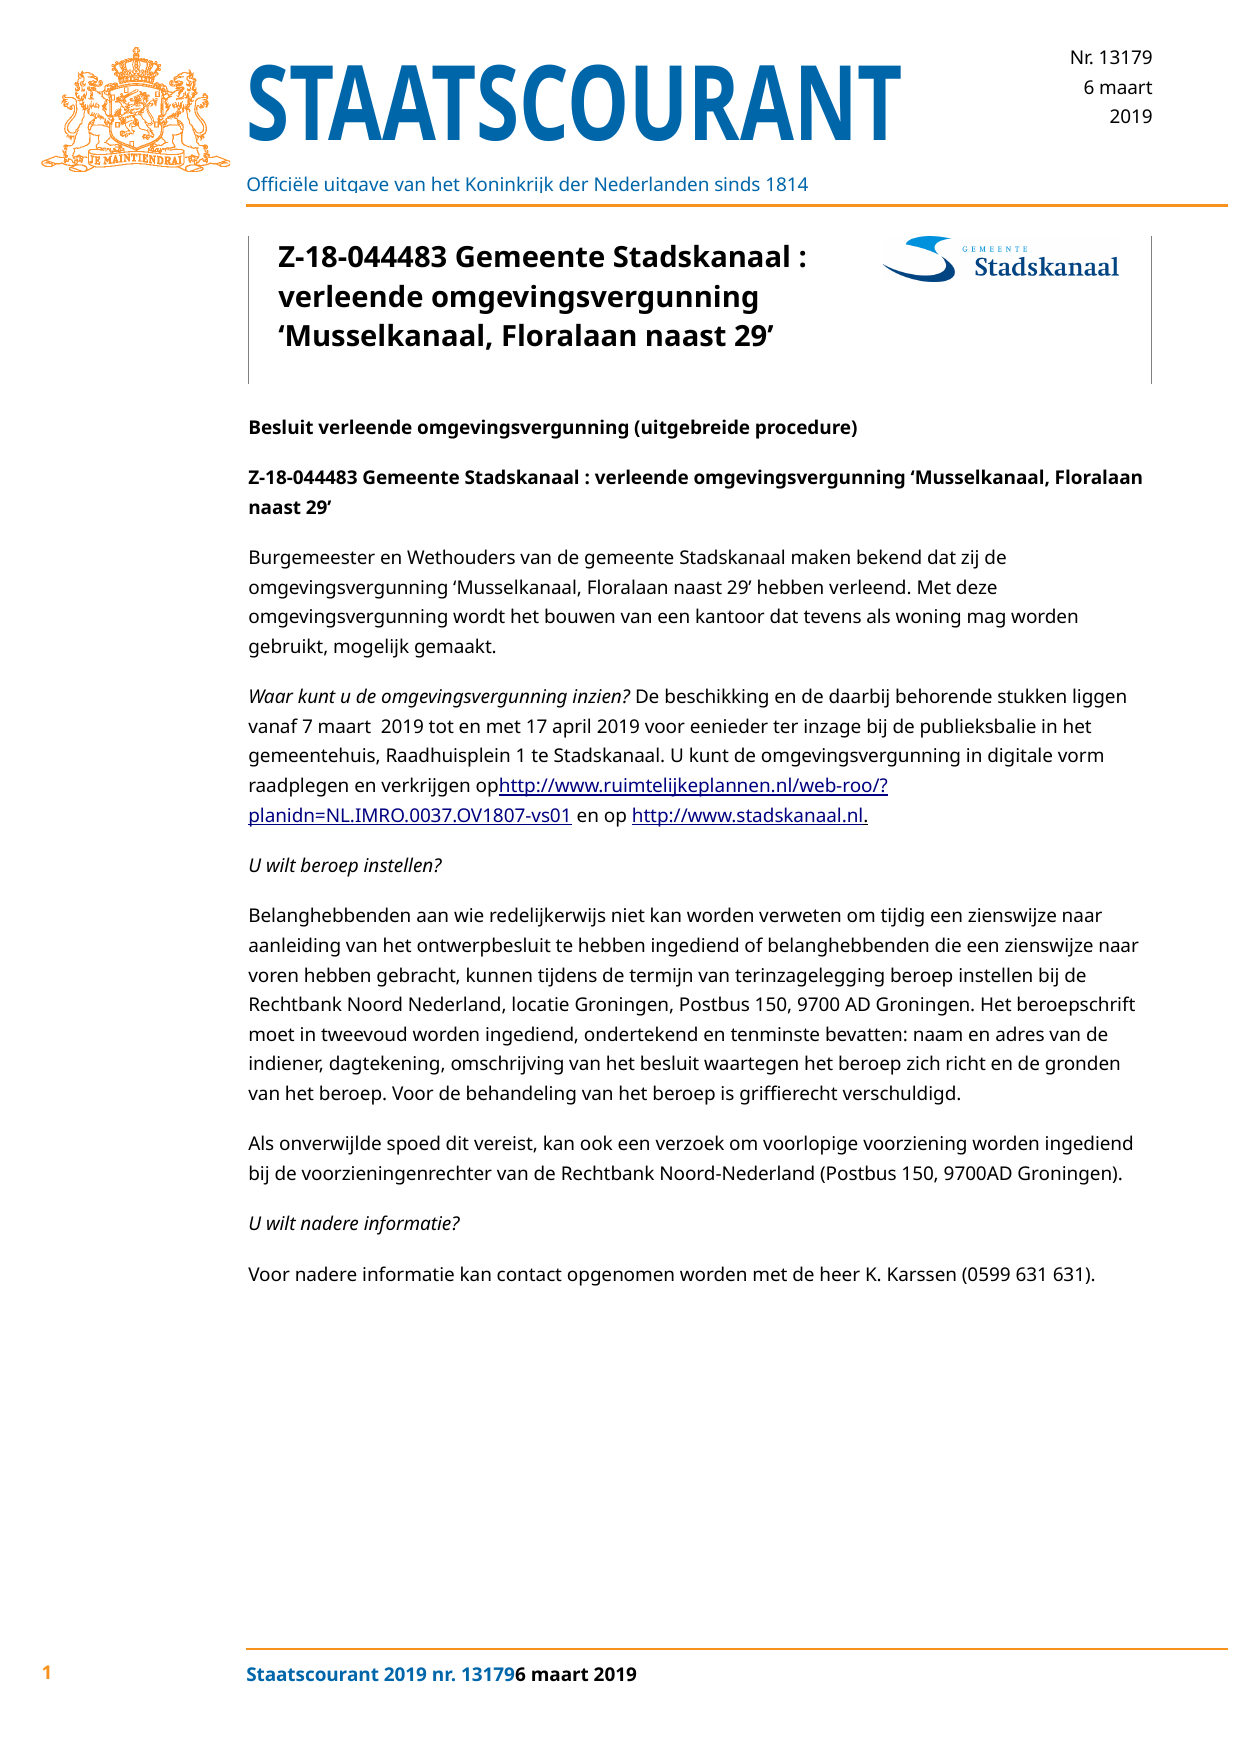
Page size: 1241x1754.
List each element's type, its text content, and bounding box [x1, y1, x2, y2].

picture [41, 47, 231, 172]
text Besluit verleende omgevingsvergunning (uitgebreide procedure) [248, 414, 1152, 440]
table_header Z-18-044483 Gemeente Stadskanaal : verleende omgevingsvergunning ‘Musselkanaal, Floralaan naast 29’ [249, 236, 850, 384]
table_header [850, 236, 1151, 384]
text Voor nadere informatie kan contact opgenomen worden met de heer K. Karssen (0599 631 631). [248, 1261, 1152, 1287]
picture [882, 236, 1119, 282]
text Z-18-044483 Gemeente Stadskanaal : verleende omgevingsvergunning ‘Musselkanaal, Floralaan naast 29’ [248, 464, 1152, 520]
text Waar kunt u de omgevingsvergunning inzien? De beschikking en de daarbij behorende stukken liggen vanaf 7 maart 2019 tot en met 17 april 2019 voor eenieder ter inzage bij de publieksbalie in het gemeentehuis, Raadhuisplein 1 te Stadskanaal. U kunt de omgevingsvergunning in digitale vorm raadplegen en verkrijgen ophttp://www.ruimtelijkeplannen.nl/web-roo/?planidn=NL.IMRO.0037.OV1807-vs01 en op http://www.stadskanaal.nl. [248, 683, 1152, 828]
text Burgemeester en Wethouders van de gemeente Stadskanaal maken bekend dat zij de omgevingsvergunning ‘Musselkanaal, Floralaan naast 29’ hebben verleend. Met deze omgevingsvergunning wordt het bouwen van een kantoor dat tevens als woning mag worden gebruikt, mogelijk gemaakt. [248, 544, 1152, 659]
text U wilt nadere informatie? [248, 1211, 1152, 1236]
text Als onverwijlde spoed dit vereist, kan ook een verzoek om voorlopige voorziening worden ingediend bij de voorzieningenrechter van de Rechtbank Noord-Nederland (Postbus 150, 9700AD Groningen). [248, 1131, 1152, 1186]
text U wilt beroep instellen? [248, 852, 1152, 878]
text Belanghebbenden aan wie redelijkerwijs niet kan worden verweten om tijdig een zienswijze naar aanleiding van het ontwerpbesluit te hebben ingediend of belanghebbenden die een zienswijze naar voren hebben gebracht, kunnen tijdens de termijn van terinzagelegging beroep instellen bij de Rechtbank Noord Nederland, locatie Groningen, Postbus 150, 9700 AD Groningen. Het beroepschrift moet in tweevoud worden ingediend, ondertekend en tenminste bevatten: naam en adres van de indiener, dagtekening, omschrijving van het besluit waartegen het beroep zich richt en de gronden van het beroep. Voor de behandeling van het beroep is griffierecht verschuldigd. [248, 903, 1152, 1106]
